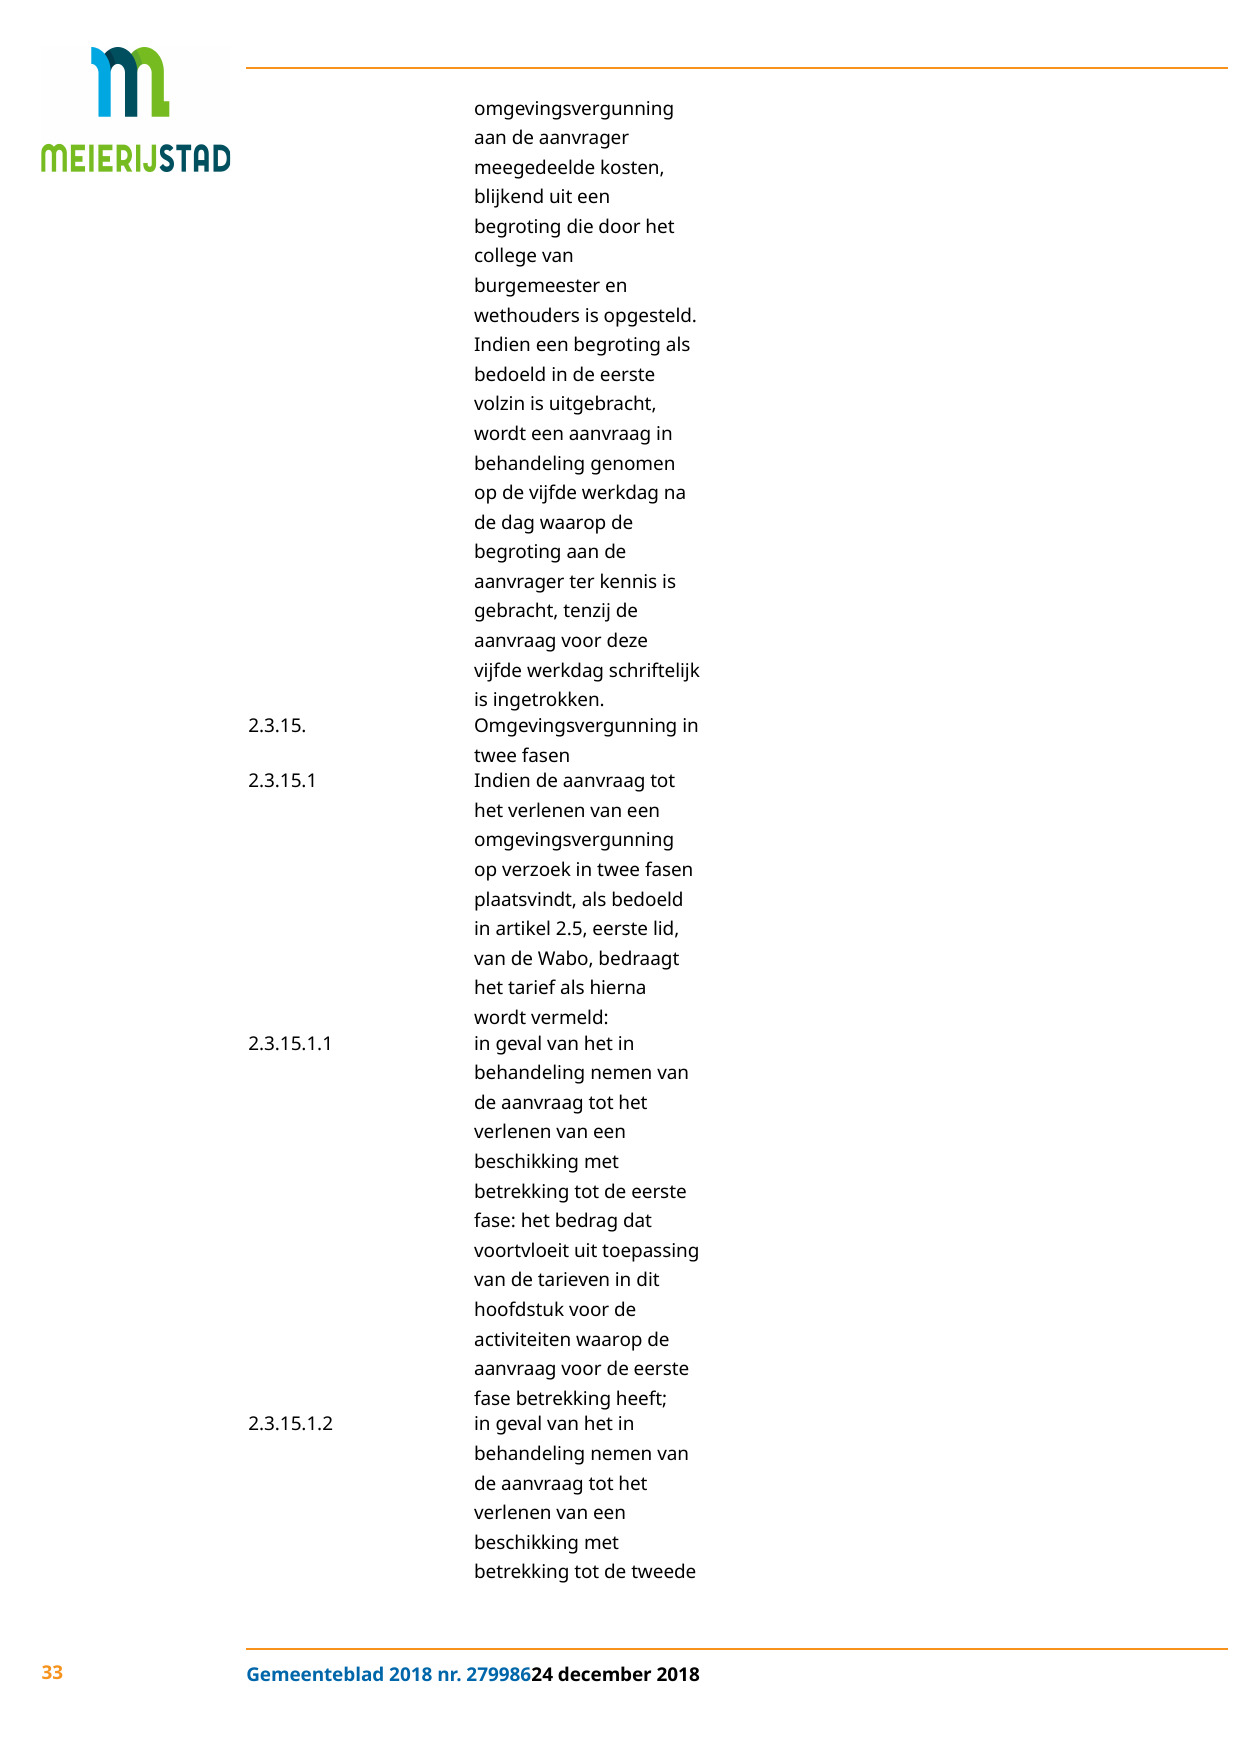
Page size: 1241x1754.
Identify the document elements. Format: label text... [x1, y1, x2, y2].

table_cell [926, 1030, 1152, 1411]
table_cell in geval van het in behandeling nemen van de aanvraag tot het verlenen van een beschikking met betrekking tot de eerste fase: het bedrag dat voortvloeit uit toepassing van de tarieven in dit hoofdstuk voor de activiteiten waarop de aanvraag voor de eerste fase betrekking heeft; [474, 1030, 700, 1411]
table_cell [248, 95, 474, 712]
table_cell 2.3.15.1.2 [248, 1411, 474, 1584]
table_cell [926, 712, 1152, 767]
table_cell [926, 1411, 1152, 1584]
table_cell [700, 1030, 926, 1411]
table_cell [926, 95, 1152, 712]
table_cell [700, 1411, 926, 1584]
table_cell Indien de aanvraag tot het verlenen van een omgevingsvergunning op verzoek in twee fasen plaatsvindt, als bedoeld in artikel 2.5, eerste lid, van de Wabo, bedraagt het tarief als hierna wordt vermeld: [474, 768, 700, 1030]
table_cell 2.3.15.1.1 [248, 1030, 474, 1411]
table_cell [926, 768, 1152, 1030]
table_cell [700, 768, 926, 1030]
table_cell Omgevingsvergunning in twee fasen [474, 712, 700, 767]
table_cell [700, 712, 926, 767]
table_cell omgevingsvergunning aan de aanvrager meegedeelde kosten, blijkend uit een begroting die door het college van burgemeester en wethouders is opgesteld. Indien een begroting als bedoeld in de eerste volzin is uitgebracht, wordt een aanvraag in behandeling genomen op de vijfde werkdag na de dag waarop de begroting aan de aanvrager ter kennis is gebracht, tenzij de aanvraag voor deze vijfde werkdag schriftelijk is ingetrokken. [474, 95, 700, 712]
table_cell 2.3.15. [248, 712, 474, 767]
picture [41, 47, 231, 172]
table_cell 2.3.15.1 [248, 768, 474, 1030]
table_cell [700, 95, 926, 712]
table_cell in geval van het in behandeling nemen van de aanvraag tot het verlenen van een beschikking met betrekking tot de tweede [474, 1411, 700, 1584]
